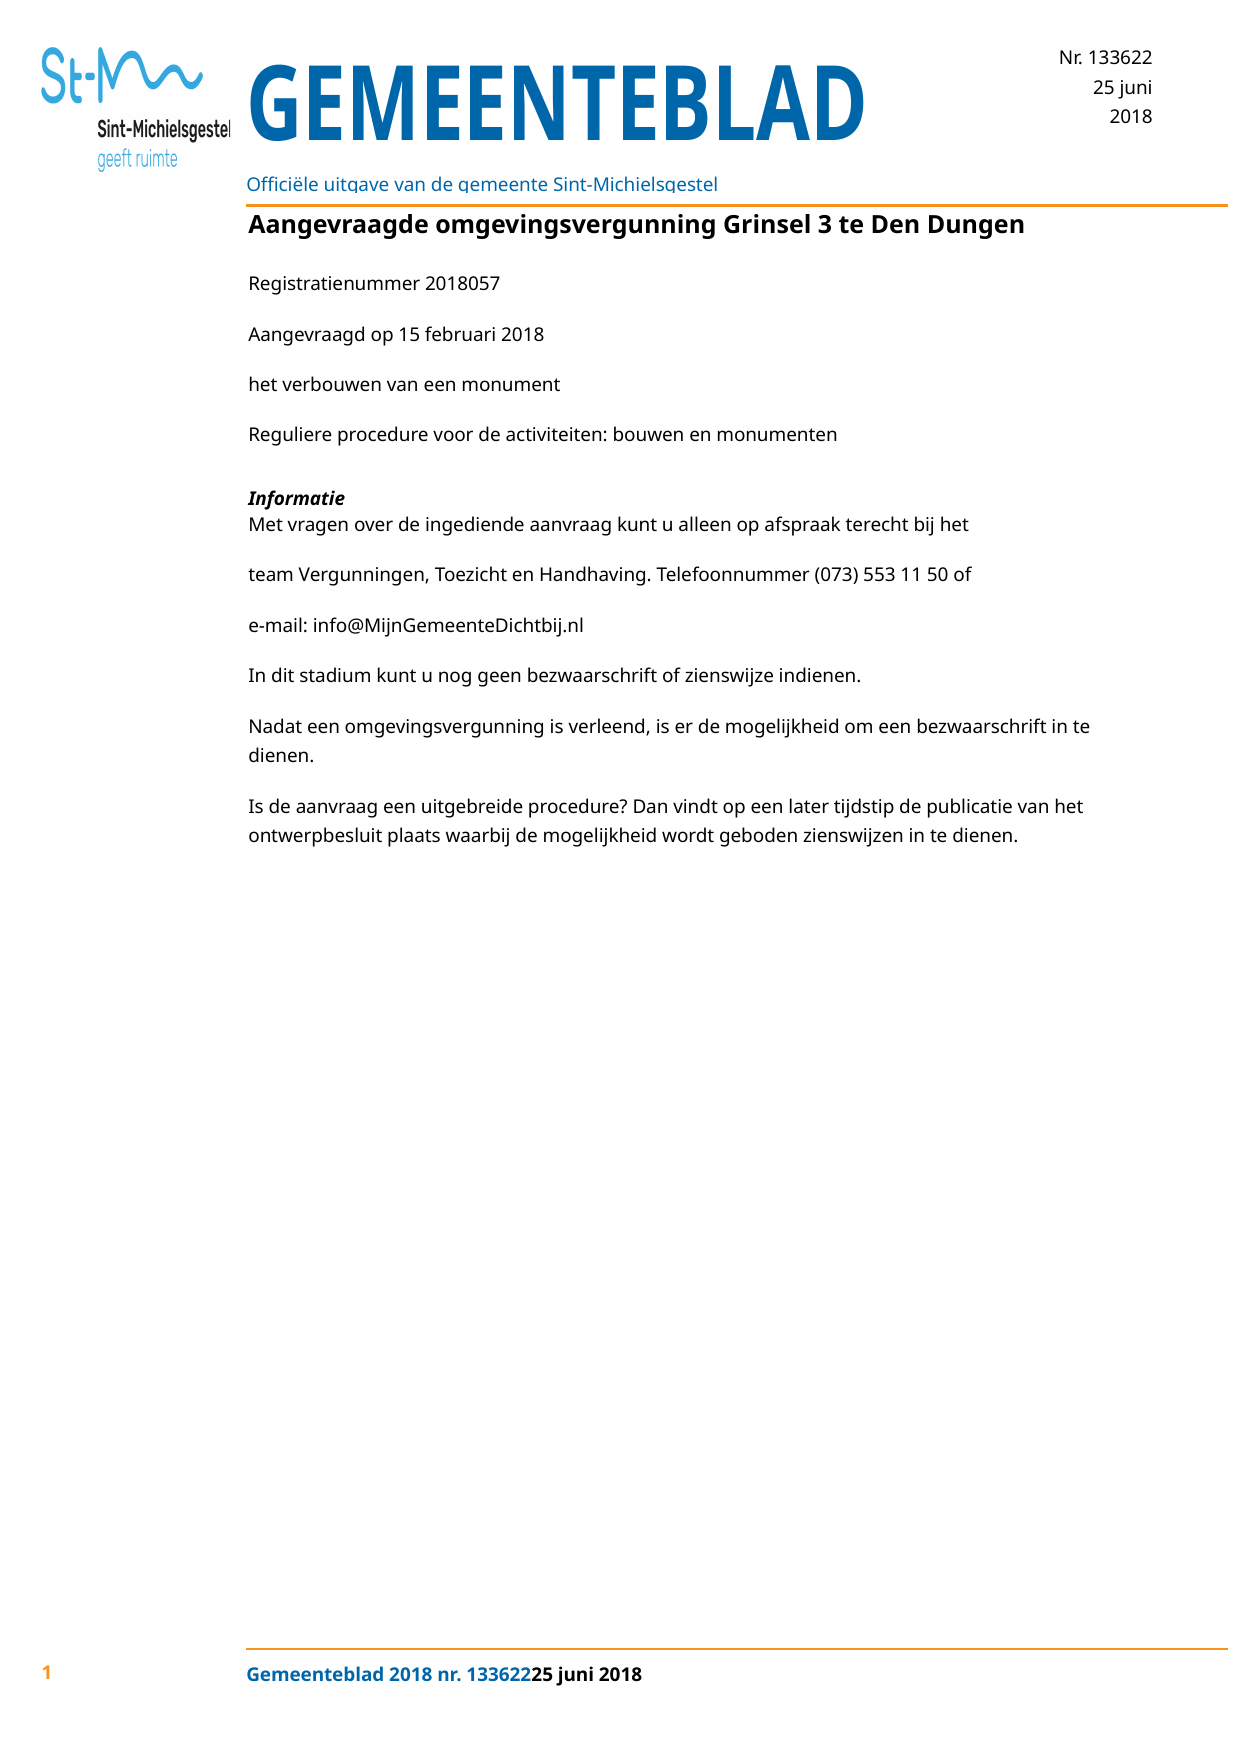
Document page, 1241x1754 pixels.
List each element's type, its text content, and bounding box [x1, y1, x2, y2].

text het verbouwen van een monument [248, 371, 1152, 397]
text e-mail: info@MijnGemeenteDichtbij.nl [248, 612, 1152, 638]
text Aangevraagd op 15 februari 2018 [248, 321, 1152, 346]
text team Vergunningen, Toezicht en Handhaving. Telefoonnummer (073) 553 11 50 of [248, 562, 1152, 587]
text Aangevraagde omgevingsvergunning Grinsel 3 te Den Dungen [248, 207, 1152, 241]
text Is de aanvraag een uitgebreide procedure? Dan vindt op een later tijdstip de publicatie van het ontwerpbesluit plaats waarbij de mogelijkheid wordt geboden zienswijzen in te dienen. [248, 793, 1152, 848]
text Reguliere procedure voor de activiteiten: bouwen en monumenten [248, 422, 1152, 447]
text In dit stadium kunt u nog geen bezwaarschrift of zienswijze indienen. [248, 662, 1152, 688]
text Informatie [248, 486, 1152, 511]
picture [41, 47, 231, 172]
text Met vragen over de ingediende aanvraag kunt u alleen op afspraak terecht bij het [248, 511, 1152, 537]
text Registratienummer 2018057 [248, 270, 1152, 296]
text Nadat een omgevingsvergunning is verleend, is er de mogelijkheid om een bezwaarschrift in te dienen. [248, 713, 1152, 768]
